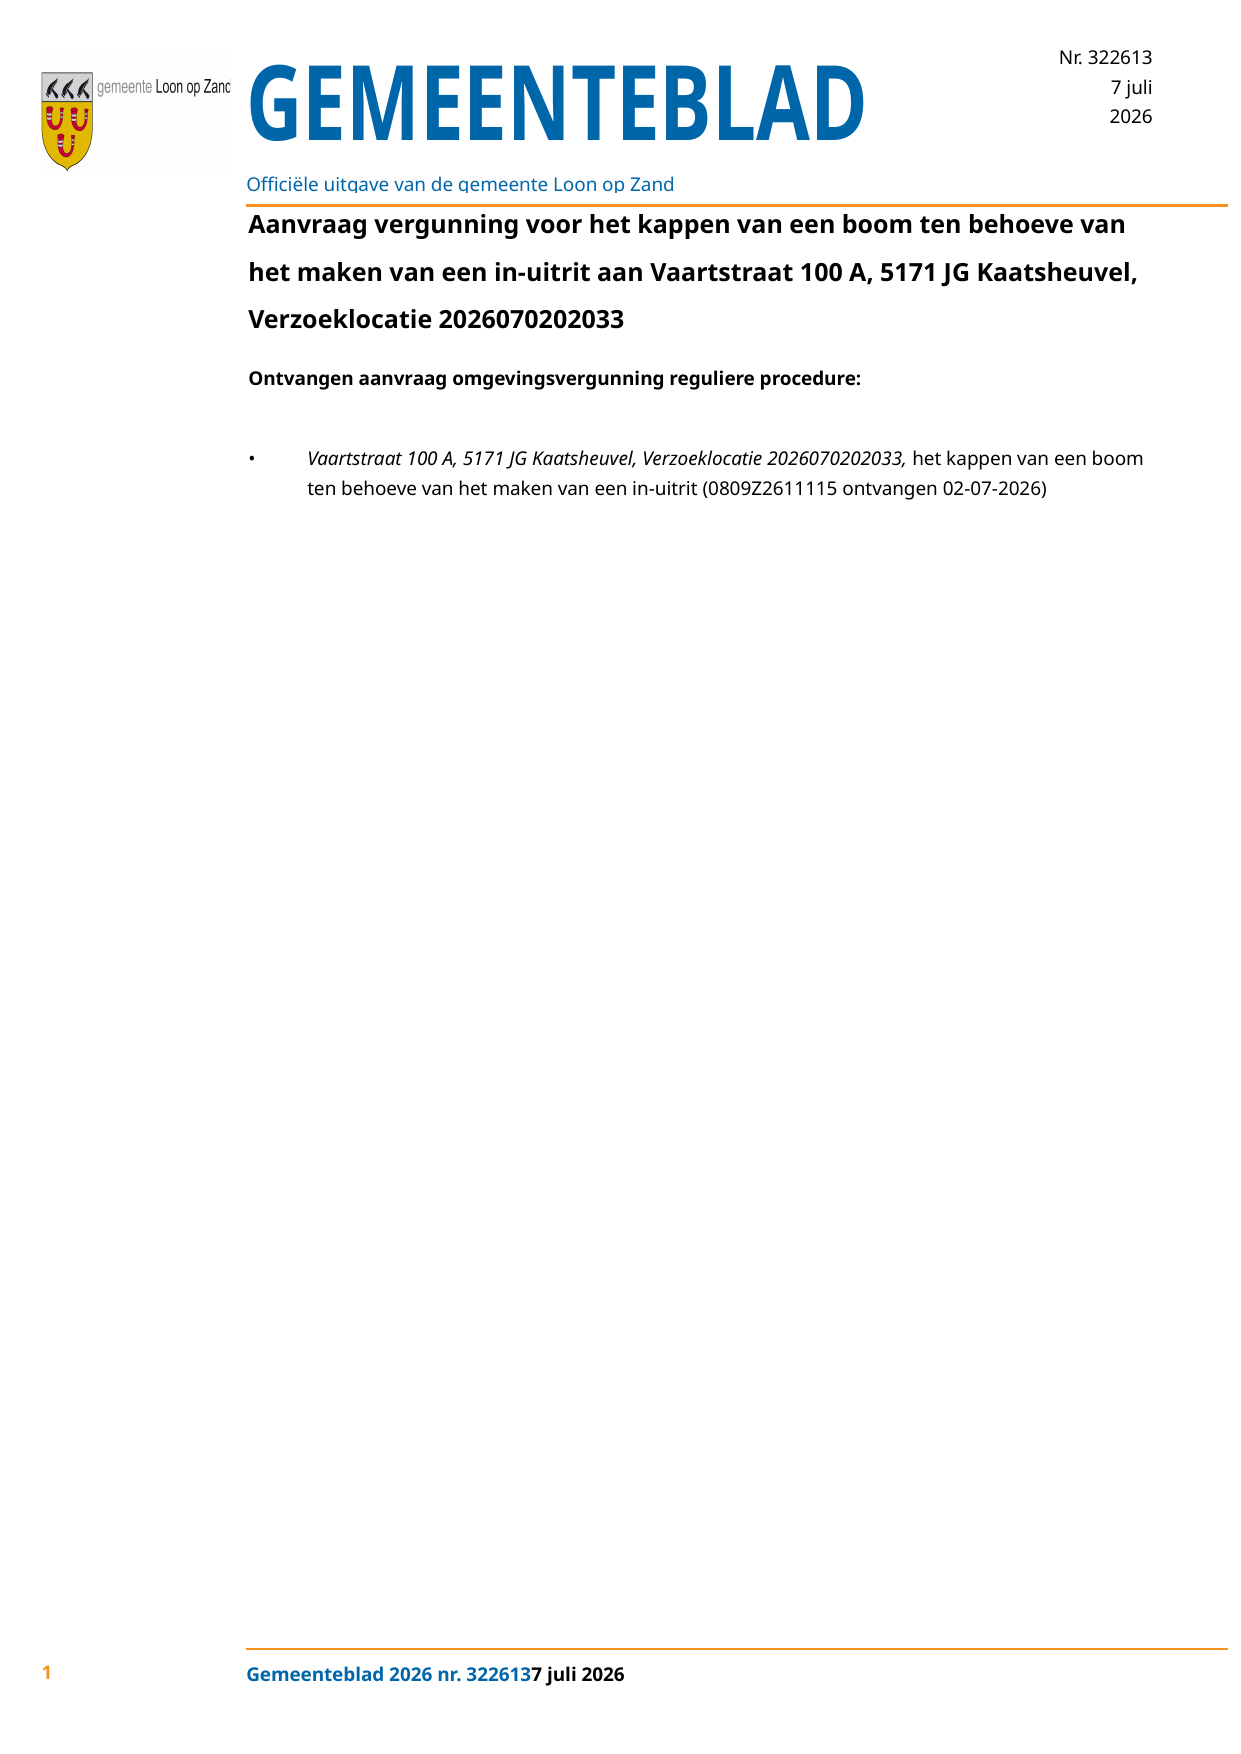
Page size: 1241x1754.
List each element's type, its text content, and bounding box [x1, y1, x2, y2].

text Ontvangen aanvraag omgevingsvergunning reguliere procedure: [248, 366, 1152, 391]
picture [41, 47, 231, 172]
list Vaartstraat 100 A, 5171 JG Kaatsheuvel, Verzoeklocatie 2026070202033, het kappen van een boom ten behoeve van het maken van een in-uitrit (0809Z2611115 ontvangen 02-07-2026) [248, 446, 1152, 501]
text Aanvraag vergunning voor het kappen van een boom ten behoeve van het maken van een in-uitrit aan Vaartstraat 100 A, 5171 JG Kaatsheuvel, Verzoeklocatie 2026070202033 [248, 207, 1152, 336]
